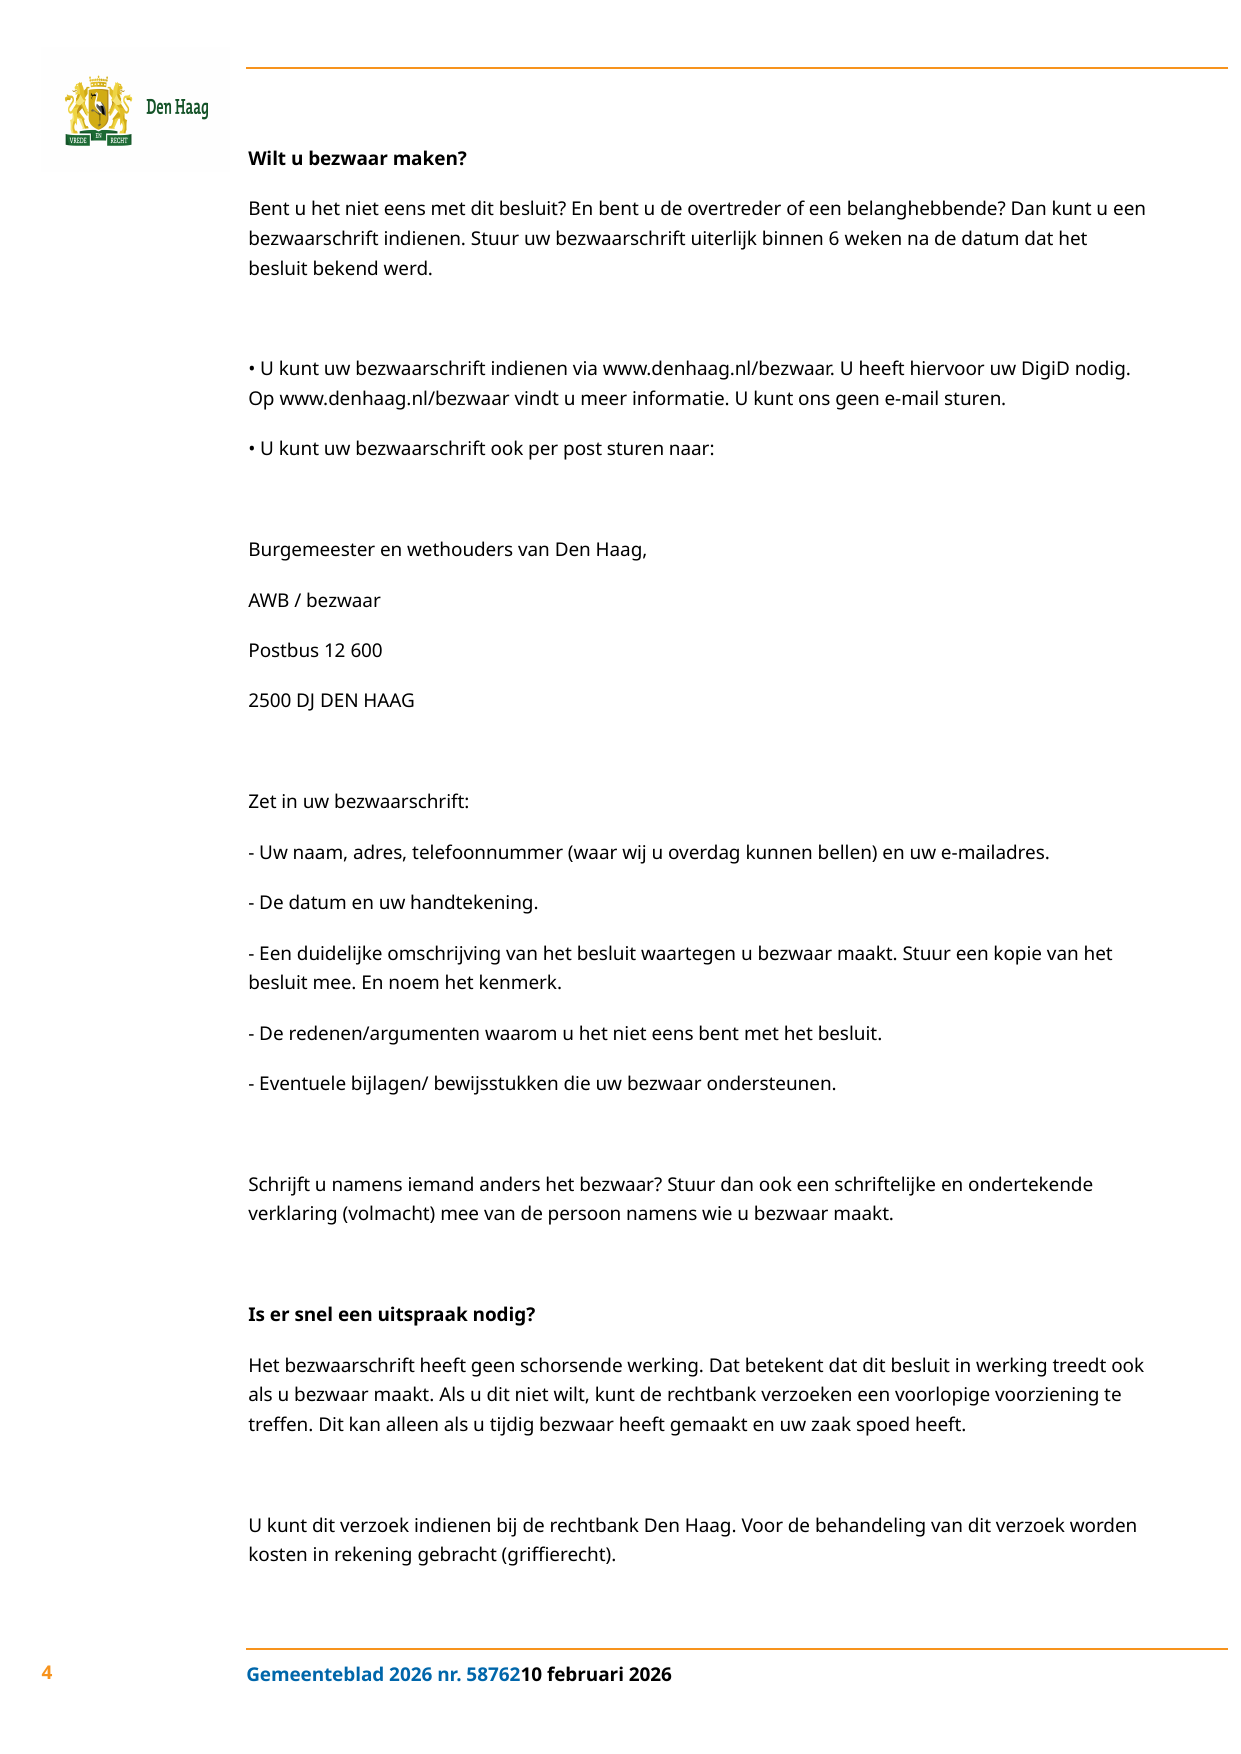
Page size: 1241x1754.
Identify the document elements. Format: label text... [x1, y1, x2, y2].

text Schrijft u namens iemand anders het bezwaar? Stuur dan ook een schriftelijke en ondertekende verklaring (volmacht) mee van de persoon namens wie u bezwaar maakt. [248, 1171, 1152, 1226]
text AWB / bezwaar [248, 587, 1152, 613]
text - Een duidelijke omschrijving van het besluit waartegen u bezwaar maakt. Stuur een kopie van het besluit mee. En noem het kenmerk. [248, 940, 1152, 995]
text - De redenen/argumenten waarom u het niet eens bent met het besluit. [248, 1020, 1152, 1046]
text • U kunt uw bezwaarschrift indienen via www.denhaag.nl/bezwaar. U heeft hiervoor uw DigiD nodig. Op www.denhaag.nl/bezwaar vindt u meer informatie. U kunt ons geen e-mail sturen. [248, 356, 1152, 411]
text Bent u het niet eens met dit besluit? En bent u de overtreder of een belanghebbende? Dan kunt u een bezwaarschrift indienen. Stuur uw bezwaarschrift uiterlijk binnen 6 weken na de datum dat het besluit bekend werd. [248, 196, 1152, 281]
text • U kunt uw bezwaarschrift ook per post sturen naar: [248, 436, 1152, 461]
picture [41, 47, 231, 172]
text Het bezwaarschrift heeft geen schorsende werking. Dat betekent dat dit besluit in werking treedt ook als u bezwaar maakt. Als u dit niet wilt, kunt de rechtbank verzoeken een voorlopige voorziening te treffen. Dit kan alleen als u tijdig bezwaar heeft gemaakt en uw zaak spoed heeft. [248, 1352, 1152, 1437]
text - De datum en uw handtekening. [248, 889, 1152, 915]
text Burgemeester en wethouders van Den Haag, [248, 536, 1152, 562]
text Is er snel een uitspraak nodig? [248, 1301, 1152, 1327]
text Wilt u bezwaar maken? [248, 145, 1152, 171]
text Postbus 12 600 [248, 637, 1152, 663]
text - Uw naam, adres, telefoonnummer (waar wij u overdag kunnen bellen) en uw e-mailadres. [248, 839, 1152, 865]
text Zet in uw bezwaarschrift: [248, 788, 1152, 814]
text 2500 DJ DEN HAAG [248, 688, 1152, 713]
text - Eventuele bijlagen/ bewijsstukken die uw bezwaar ondersteunen. [248, 1070, 1152, 1096]
text U kunt dit verzoek indienen bij de rechtbank Den Haag. Voor de behandeling van dit verzoek worden kosten in rekening gebracht (griffierecht). [248, 1512, 1152, 1567]
